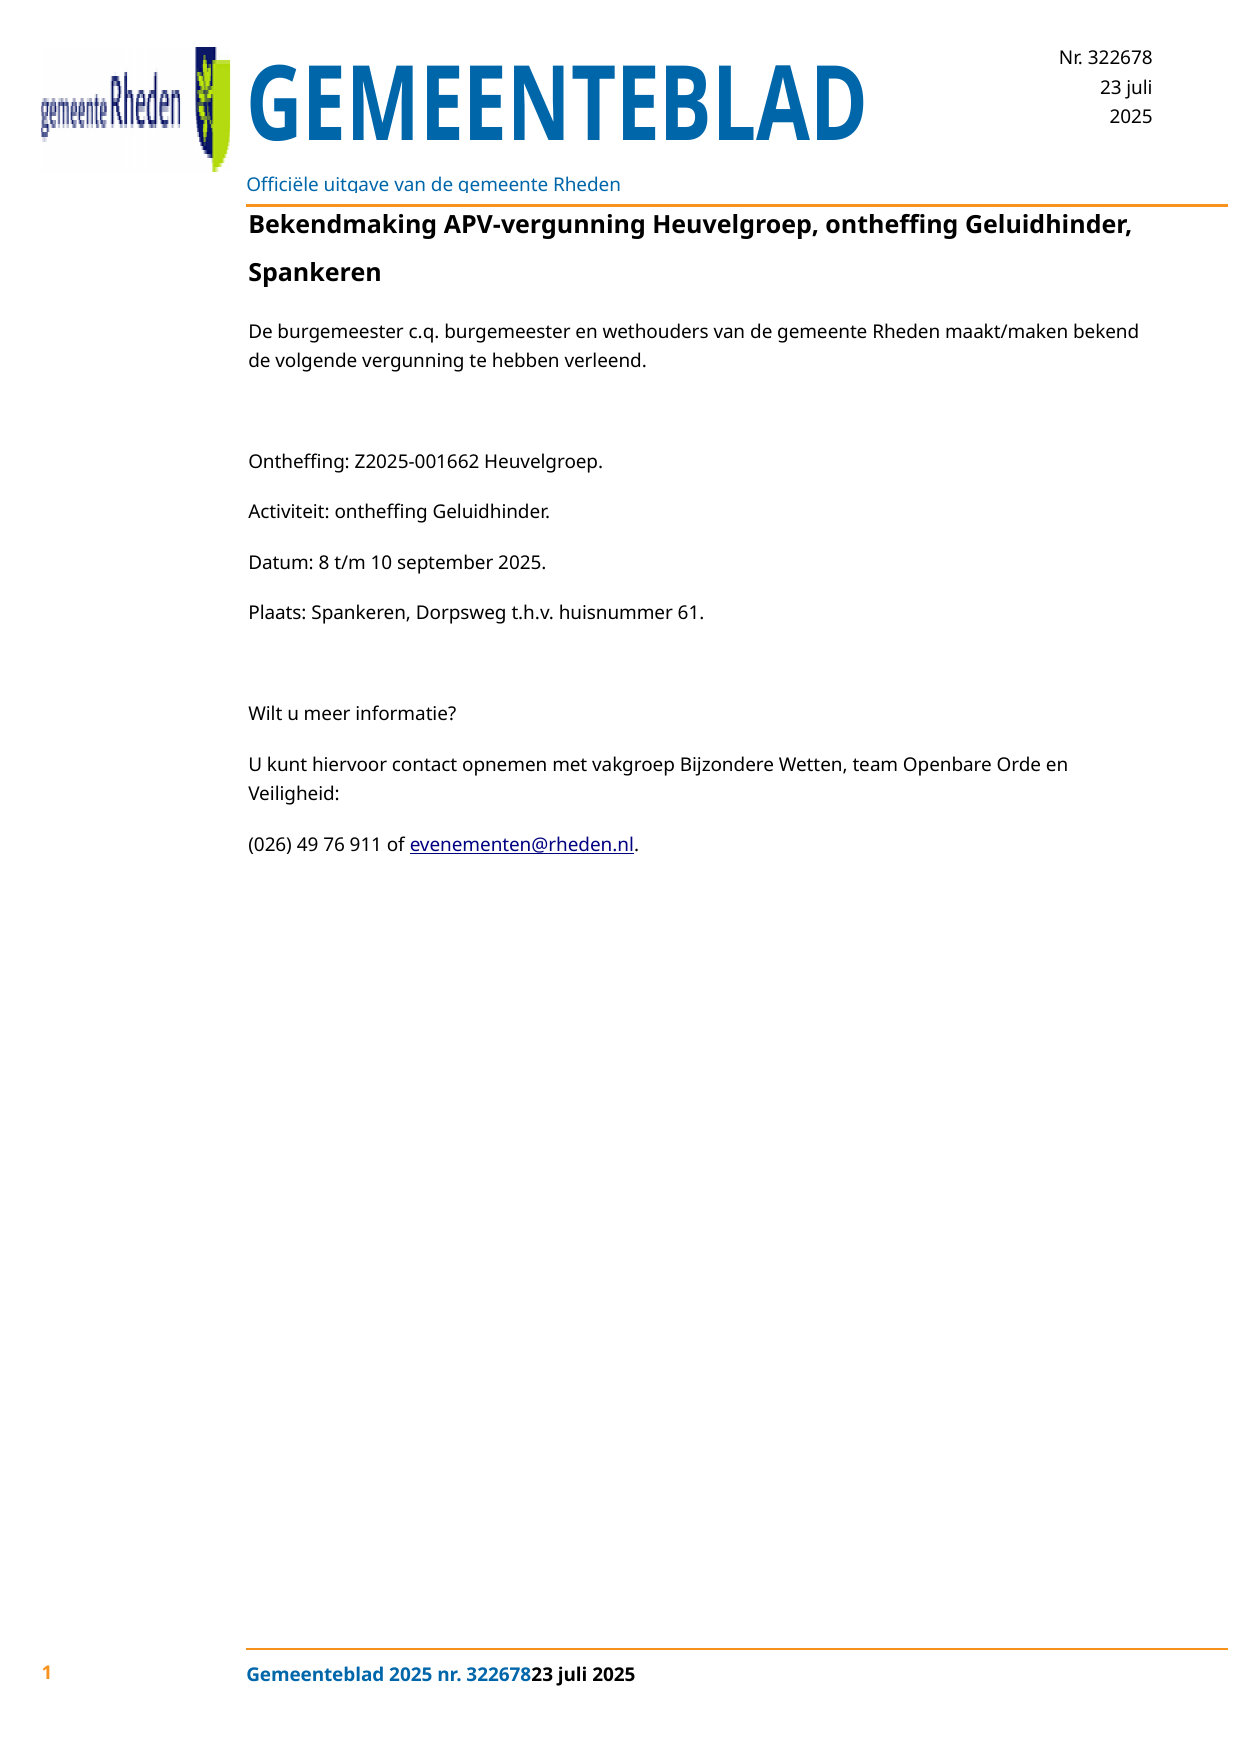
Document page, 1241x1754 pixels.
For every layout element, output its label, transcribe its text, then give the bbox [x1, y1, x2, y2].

text De burgemeester c.q. burgemeester en wethouders van de gemeente Rheden maakt/maken bekend de volgende vergunning te hebben verleend. [248, 318, 1152, 373]
text Activiteit: ontheffing Geluidhinder. [248, 499, 1152, 524]
text U kunt hiervoor contact opnemen met vakgroep Bijzondere Wetten, team Openbare Orde en Veiligheid: [248, 751, 1152, 806]
text Ontheffing: Z2025-001662 Heuvelgroep. [248, 448, 1152, 474]
text (026) 49 76 911 of evenementen@rheden.nl. [248, 831, 1152, 857]
text Bekendmaking APV-vergunning Heuvelgroep, ontheffing Geluidhinder, Spankeren [248, 207, 1152, 288]
text Plaats: Spankeren, Dorpsweg t.h.v. huisnummer 61. [248, 599, 1152, 625]
text Datum: 8 t/m 10 september 2025. [248, 549, 1152, 575]
text Wilt u meer informatie? [248, 700, 1152, 726]
picture [41, 47, 231, 172]
